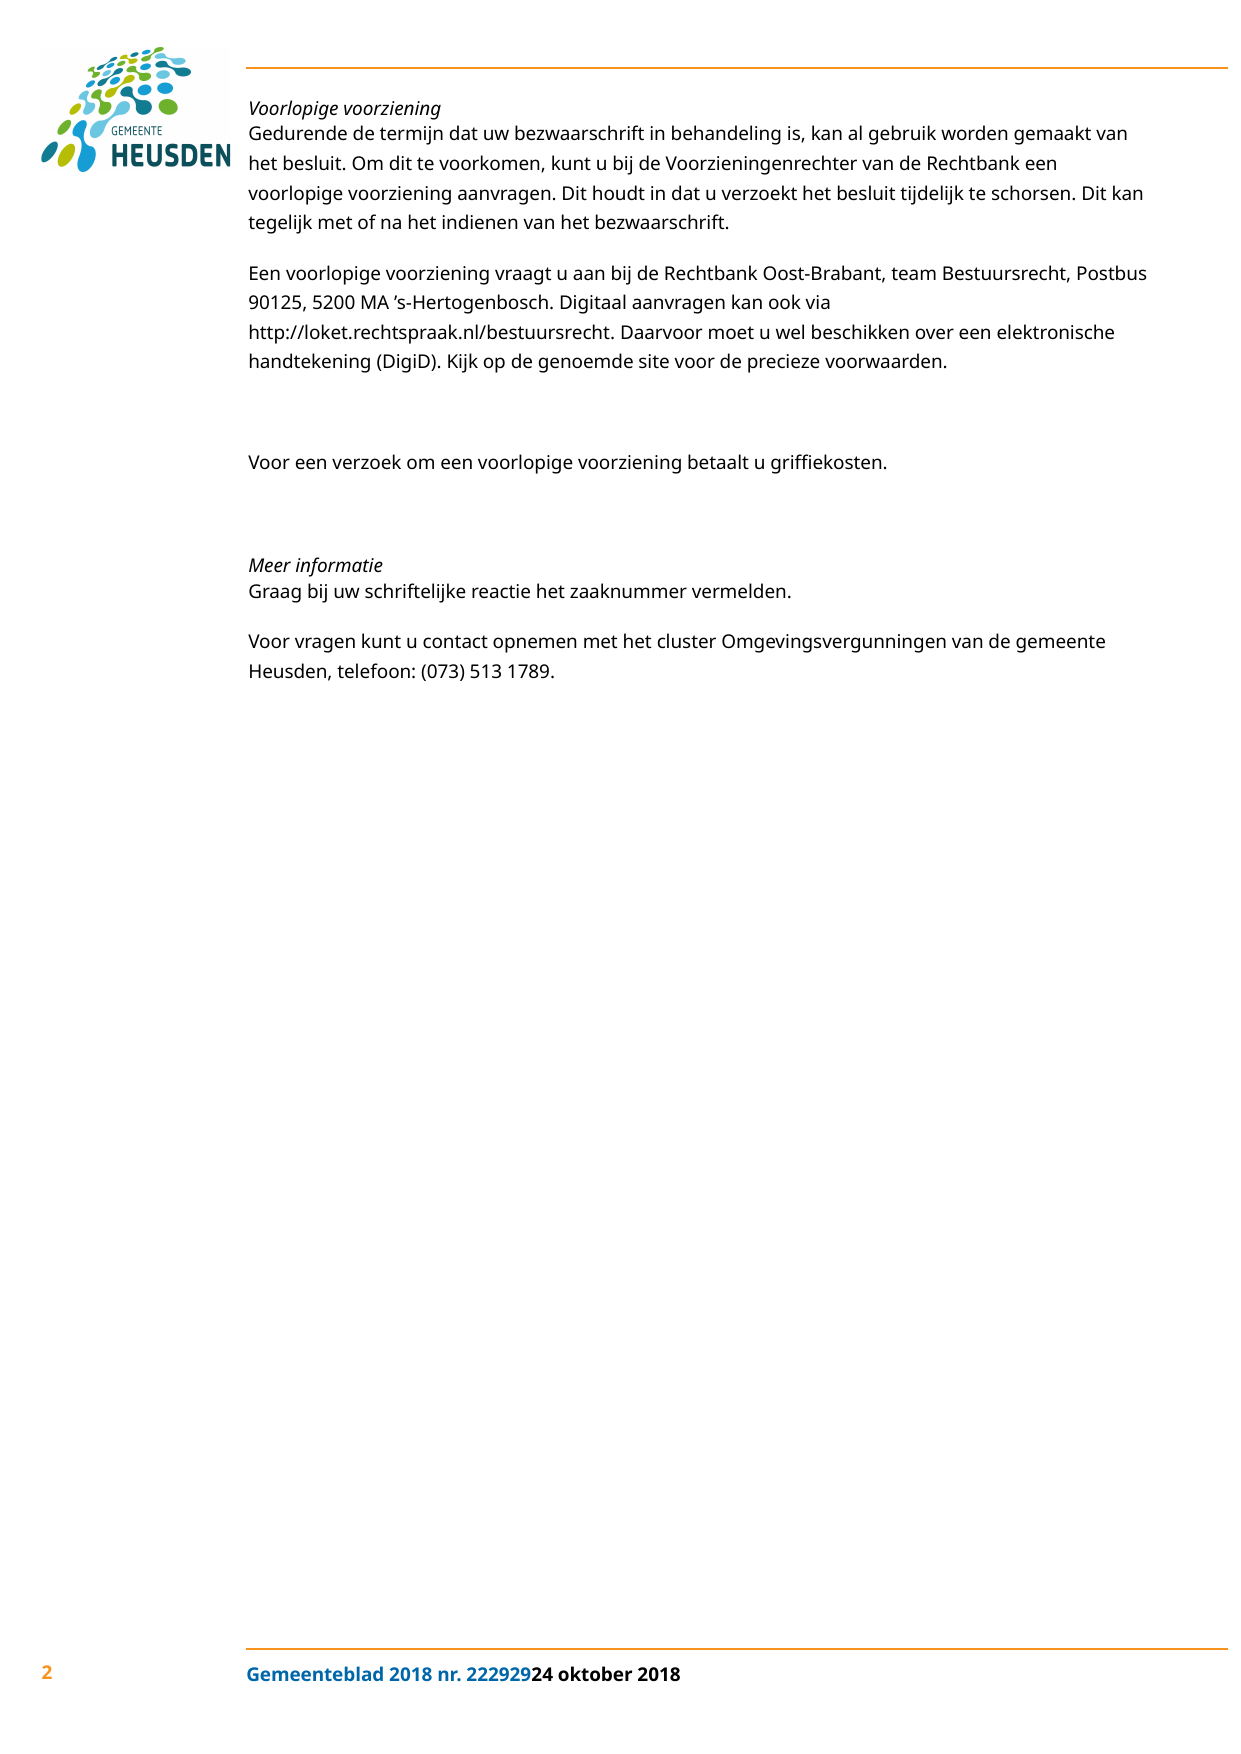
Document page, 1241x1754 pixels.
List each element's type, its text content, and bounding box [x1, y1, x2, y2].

text Graag bij uw schriftelijke reactie het zaaknummer vermelden. [248, 578, 1152, 604]
text Voor vragen kunt u contact opnemen met het cluster Omgevingsvergunningen van de gemeente Heusden, telefoon: (073) 513 1789. [248, 629, 1152, 684]
text Een voorlopige voorziening vraagt u aan bij de Rechtbank Oost-Brabant, team Bestuursrecht, Postbus 90125, 5200 MA ’s-Hertogenbosch. Digitaal aanvragen kan ook via http://loket.rechtspraak.nl/bestuursrecht. Daarvoor moet u wel beschikken over een elektronische handtekening (DigiD). Kijk op de genoemde site voor de precieze voorwaarden. [248, 260, 1152, 374]
text Gedurende de termijn dat uw bezwaarschrift in behandeling is, kan al gebruik worden gemaakt van het besluit. Om dit te voorkomen, kunt u bij de Voorzieningenrechter van de Rechtbank een voorlopige voorziening aanvragen. Dit houdt in dat u verzoekt het besluit tijdelijk te schorsen. Dit kan tegelijk met of na het indienen van het bezwaarschrift. [248, 121, 1152, 235]
picture [41, 47, 231, 172]
text Voorlopige voorziening [248, 95, 1152, 121]
text Voor een verzoek om een voorlopige voorziening betaalt u griffiekosten. [248, 449, 1152, 475]
text Meer informatie [248, 552, 1152, 578]
